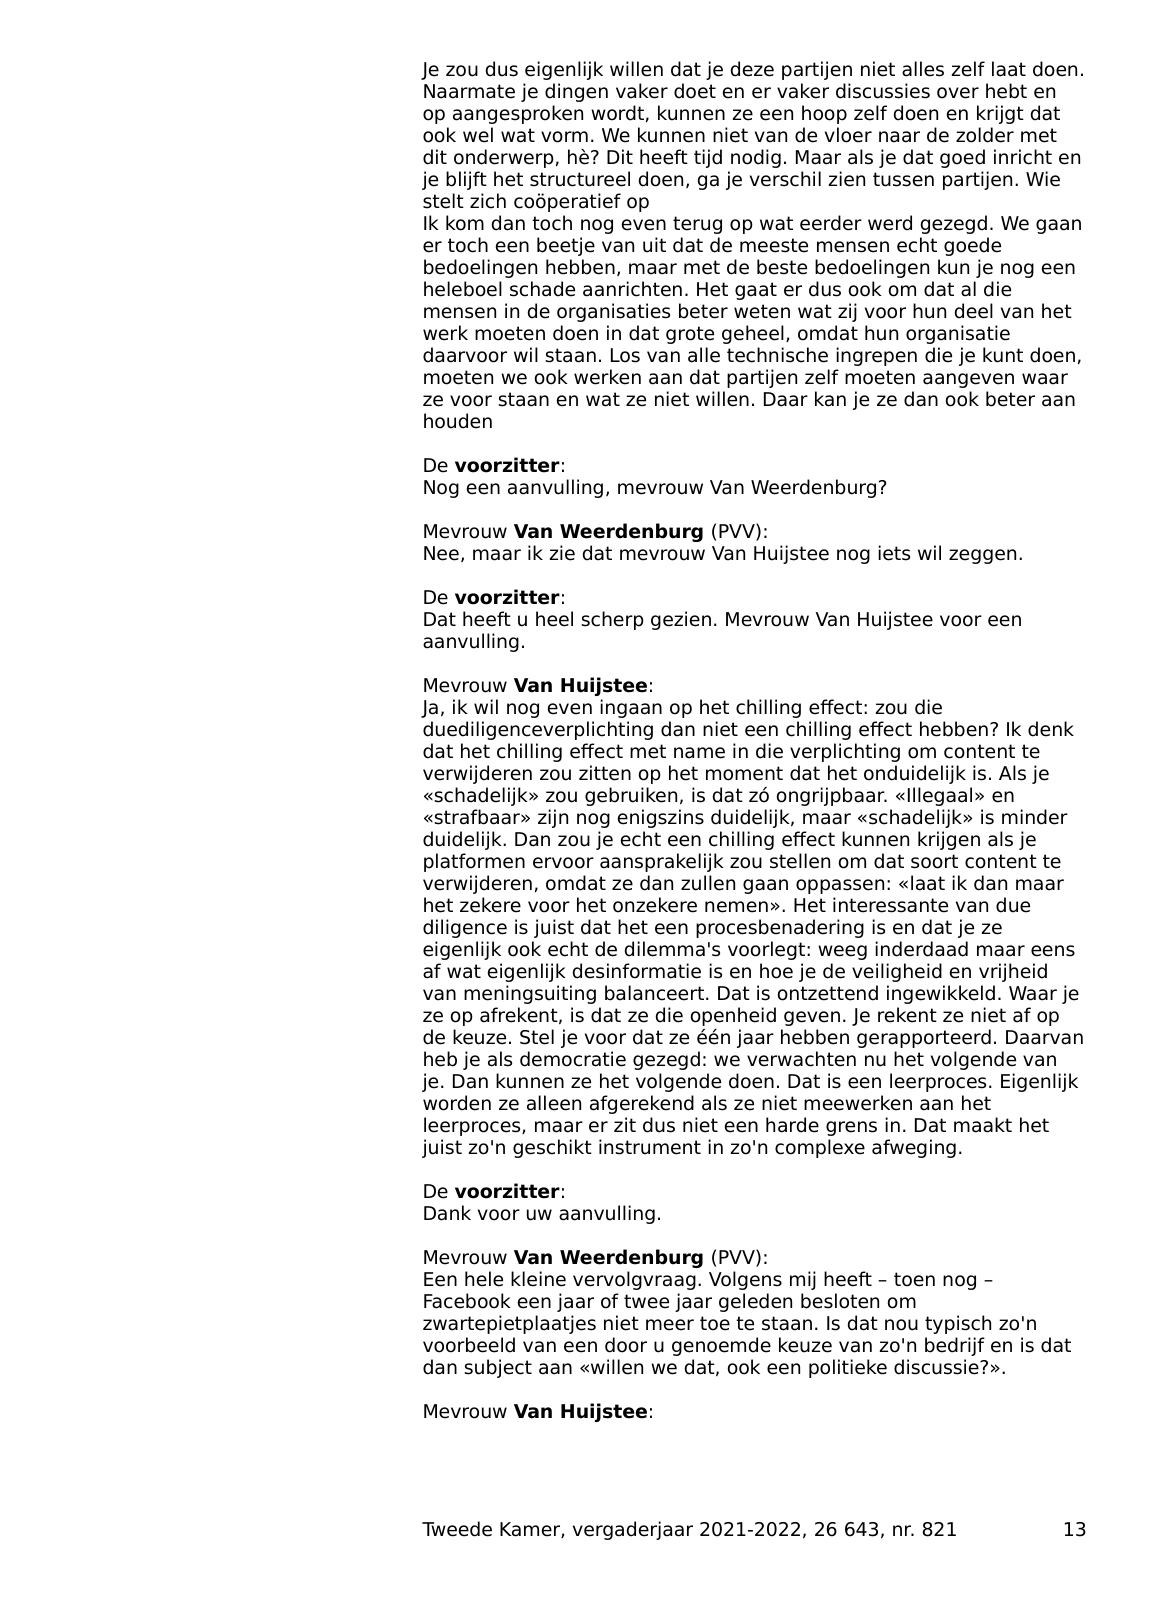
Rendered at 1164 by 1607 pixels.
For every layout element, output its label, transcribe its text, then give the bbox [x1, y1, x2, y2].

text Mevrouw Van Huijstee: [422, 1401, 1087, 1423]
text Mevrouw Van Huijstee: [422, 675, 1087, 697]
text Een hele kleine vervolgvraag. Volgens mij heeft – toen nog – Facebook een jaar of twee jaar geleden besloten om zwartepietplaatjes niet meer toe te staan. Is dat nou typisch zo'n voorbeeld van een door u genoemde keuze van zo'n bedrijf en is dat dan subject aan «willen we dat, ook een politieke discussie?». [422, 1269, 1087, 1379]
text Dank voor uw aanvulling. [422, 1203, 1087, 1225]
text Nee, maar ik zie dat mevrouw Van Huijstee nog iets wil zeggen. [422, 543, 1087, 565]
text De voorzitter: [422, 587, 1087, 609]
text Mevrouw Van Weerdenburg (PVV): [422, 1247, 1087, 1269]
text Ik kom dan toch nog even terug op wat eerder werd gezegd. We gaan er toch een beetje van uit dat de meeste mensen echt goede bedoelingen hebben, maar met de beste bedoelingen kun je nog een heleboel schade aanrichten. Het gaat er dus ook om dat al die mensen in de organisaties beter weten wat zij voor hun deel van het werk moeten doen in dat grote geheel, omdat hun organisatie daarvoor wil staan. Los van alle technische ingrepen die je kunt doen, moeten we ook werken aan dat partijen zelf moeten aangeven waar ze voor staan en wat ze niet willen. Daar kan je ze dan ook beter aan houden [422, 213, 1087, 433]
text Ja, ik wil nog even ingaan op het chilling effect: zou die duediligenceverplichting dan niet een chilling effect hebben? Ik denk dat het chilling effect met name in die verplichting om content te verwijderen zou zitten op het moment dat het onduidelijk is. Als je «schadelijk» zou gebruiken, is dat zó ongrijpbaar. «Illegaal» en «strafbaar» zijn nog enigszins duidelijk, maar «schadelijk» is minder duidelijk. Dan zou je echt een chilling effect kunnen krijgen als je platformen ervoor aansprakelijk zou stellen om dat soort content te verwijderen, omdat ze dan zullen gaan oppassen: «laat ik dan maar het zekere voor het onzekere nemen». Het interessante van due diligence is juist dat het een procesbenadering is en dat je ze eigenlijk ook echt de dilemma's voorlegt: weeg inderdaad maar eens af wat eigenlijk desinformatie is en hoe je de veiligheid en vrijheid van meningsuiting balanceert. Dat is ontzettend ingewikkeld. Waar je ze op afrekent, is dat ze die openheid geven. Je rekent ze niet af op de keuze. Stel je voor dat ze één jaar hebben gerapporteerd. Daarvan heb je als democratie gezegd: we verwachten nu het volgende van je. Dan kunnen ze het volgende doen. Dat is een leerproces. Eigenlijk worden ze alleen afgerekend als ze niet meewerken aan het leerproces, maar er zit dus niet een harde grens in. Dat maakt het juist zo'n geschikt instrument in zo'n complexe afweging. [422, 697, 1087, 1159]
text De voorzitter: [422, 1181, 1087, 1203]
text Mevrouw Van Weerdenburg (PVV): [422, 521, 1087, 543]
text De voorzitter: [422, 455, 1087, 477]
text Je zou dus eigenlijk willen dat je deze partijen niet alles zelf laat doen. Naarmate je dingen vaker doet en er vaker discussies over hebt en op aangesproken wordt, kunnen ze een hoop zelf doen en krijgt dat ook wel wat vorm. We kunnen niet van de vloer naar de zolder met dit onderwerp, hè? Dit heeft tijd nodig. Maar als je dat goed inricht en je blijft het structureel doen, ga je verschil zien tussen partijen. Wie stelt zich coöperatief op [422, 59, 1087, 213]
text Nog een aanvulling, mevrouw Van Weerdenburg? [422, 477, 1087, 499]
text Dat heeft u heel scherp gezien. Mevrouw Van Huijstee voor een aanvulling. [422, 609, 1087, 653]
